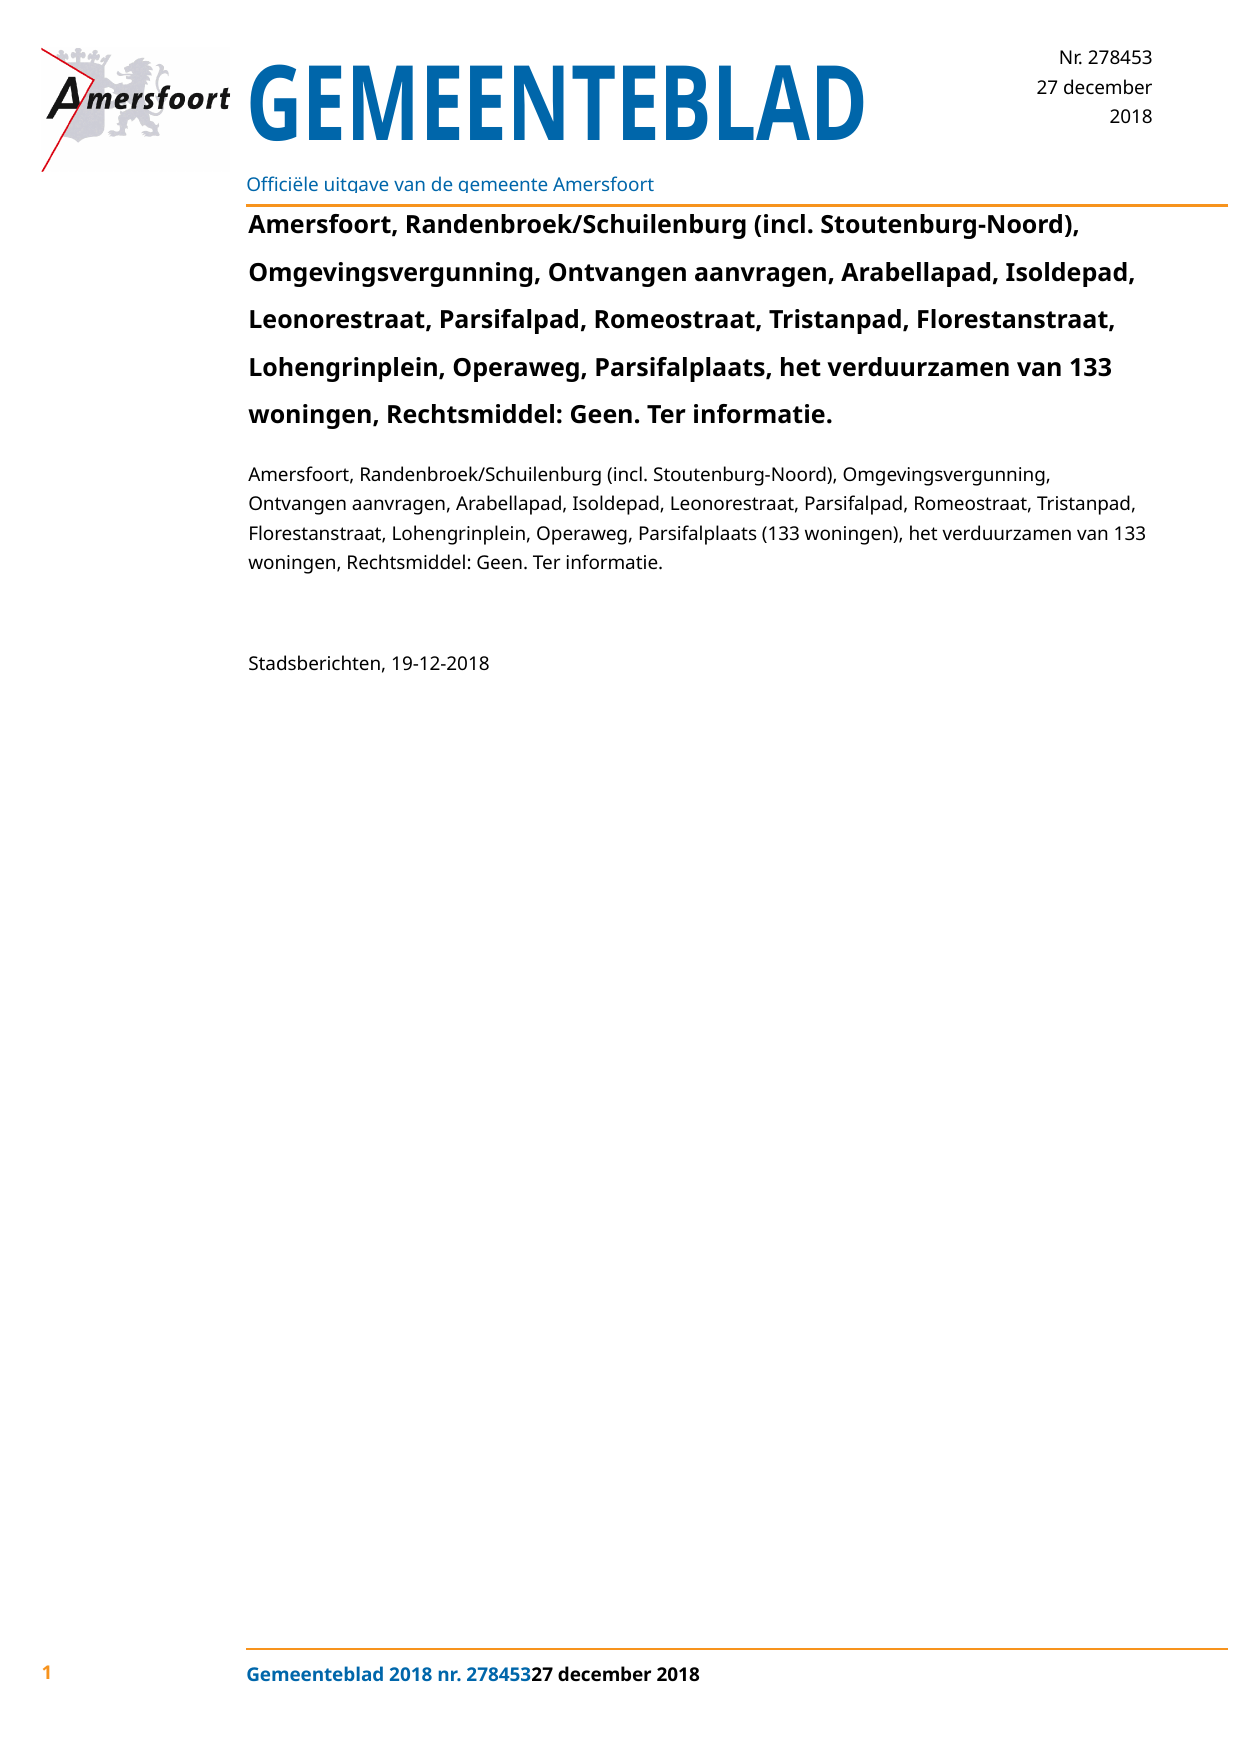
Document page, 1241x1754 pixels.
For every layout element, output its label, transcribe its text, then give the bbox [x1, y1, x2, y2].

text Amersfoort, Randenbroek/Schuilenburg (incl. Stoutenburg-Noord), Omgevingsvergunning, Ontvangen aanvragen, Arabellapad, Isoldepad, Leonorestraat, Parsifalpad, Romeostraat, Tristanpad, Florestanstraat, Lohengrinplein, Operaweg, Parsifalplaats, het verduurzamen van 133 woningen, Rechtsmiddel: Geen. Ter informatie. [248, 207, 1152, 431]
text Stadsberichten, 19-12-2018 [248, 650, 1152, 676]
picture [41, 47, 231, 172]
text Amersfoort, Randenbroek/Schuilenburg (incl. Stoutenburg-Noord), Omgevingsvergunning, Ontvangen aanvragen, Arabellapad, Isoldepad, Leonorestraat, Parsifalpad, Romeostraat, Tristanpad, Florestanstraat, Lohengrinplein, Operaweg, Parsifalplaats (133 woningen), het verduurzamen van 133 woningen, Rechtsmiddel: Geen. Ter informatie. [248, 461, 1152, 575]
